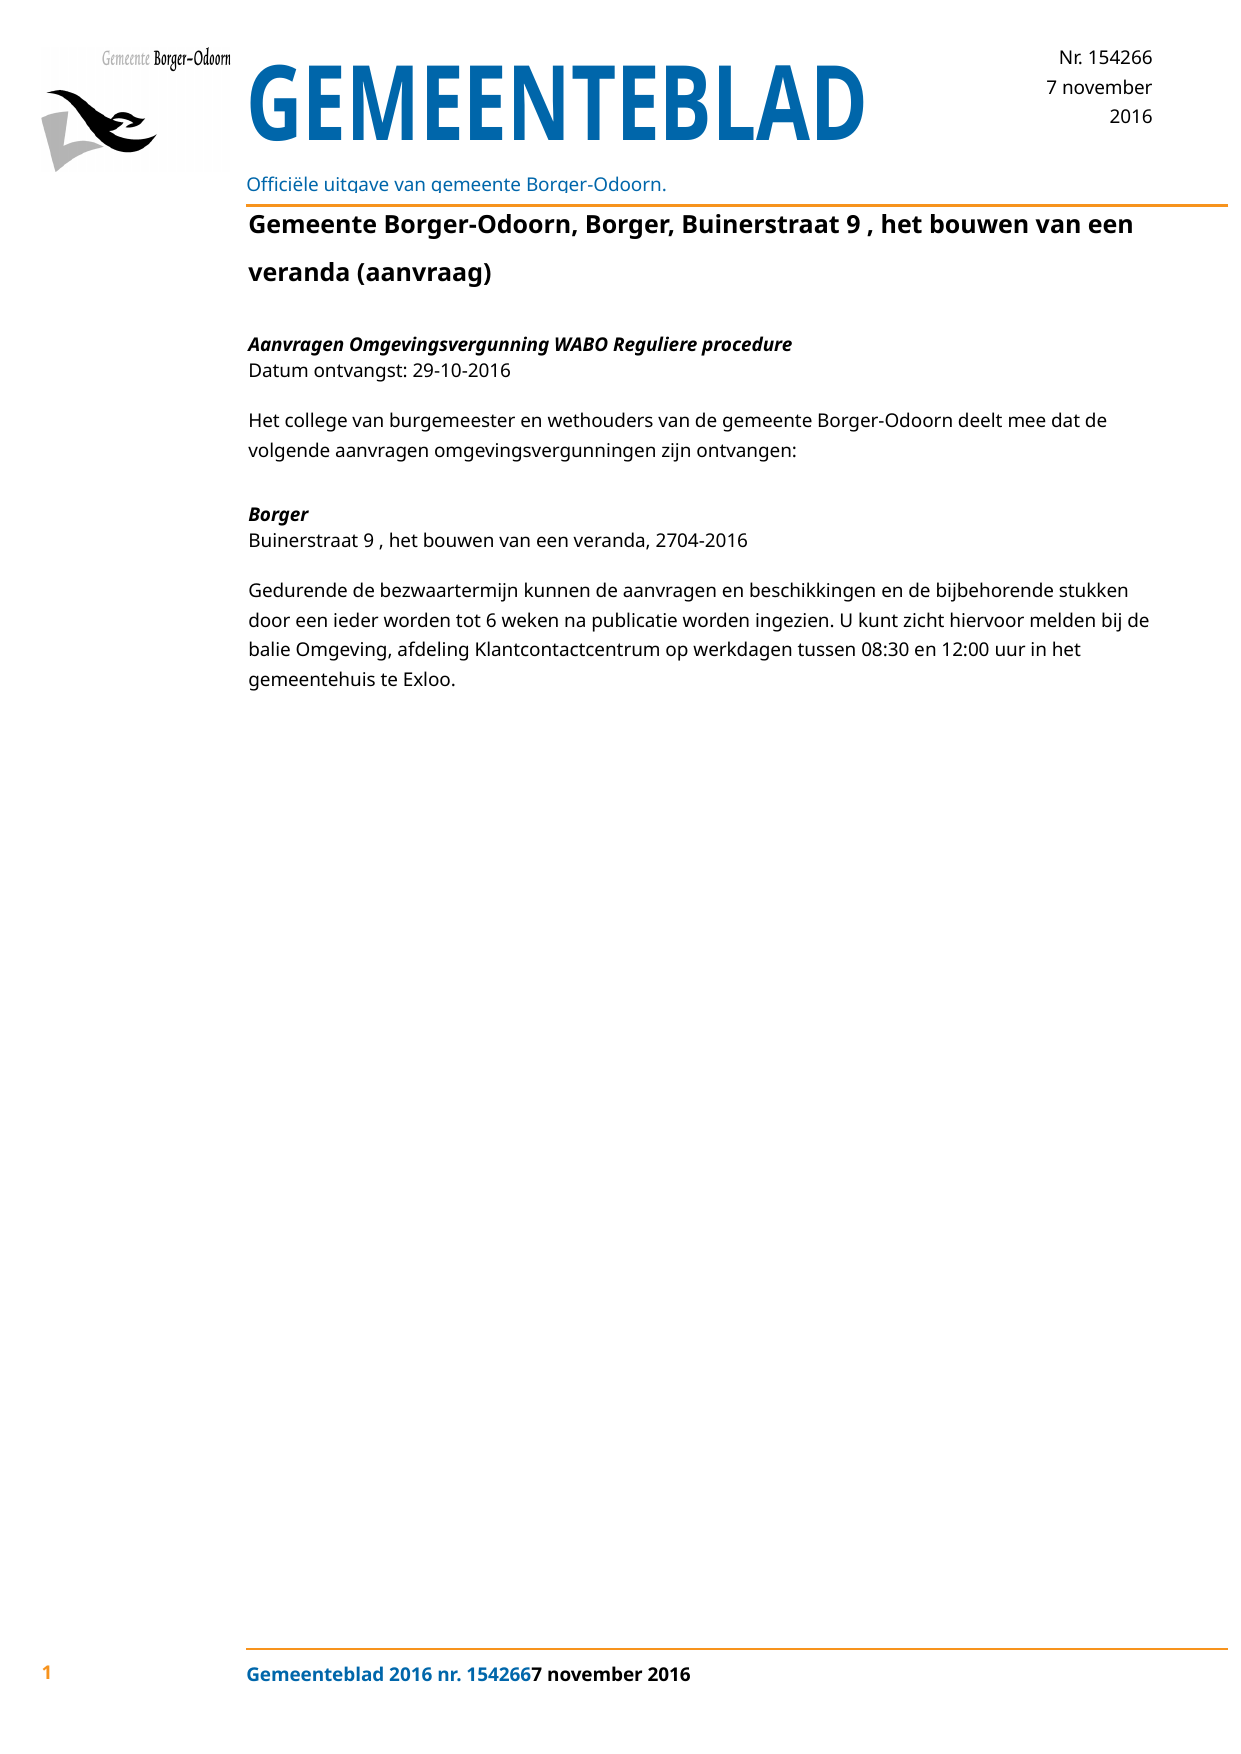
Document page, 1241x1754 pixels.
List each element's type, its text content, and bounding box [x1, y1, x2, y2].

text Buinerstraat 9 , het bouwen van een veranda, 2704-2016 [248, 527, 1152, 553]
text Datum ontvangst: 29-10-2016 [248, 357, 1152, 383]
text Gedurende de bezwaartermijn kunnen de aanvragen en beschikkingen en de bijbehorende stukken door een ieder worden tot 6 weken na publicatie worden ingezien. U kunt zicht hiervoor melden bij de balie Omgeving, afdeling Klantcontactcentrum op werkdagen tussen 08:30 en 12:00 uur in het gemeentehuis te Exloo. [248, 577, 1152, 692]
text Gemeente Borger-Odoorn, Borger, Buinerstraat 9 , het bouwen van een veranda (aanvraag) [248, 207, 1152, 288]
text Borger [248, 501, 1152, 527]
picture [41, 47, 231, 172]
text Het college van burgemeester en wethouders van de gemeente Borger-Odoorn deelt mee dat de volgende aanvragen omgevingsvergunningen zijn ontvangen: [248, 408, 1152, 463]
text Aanvragen Omgevingsvergunning WABO Reguliere procedure [248, 331, 1152, 357]
